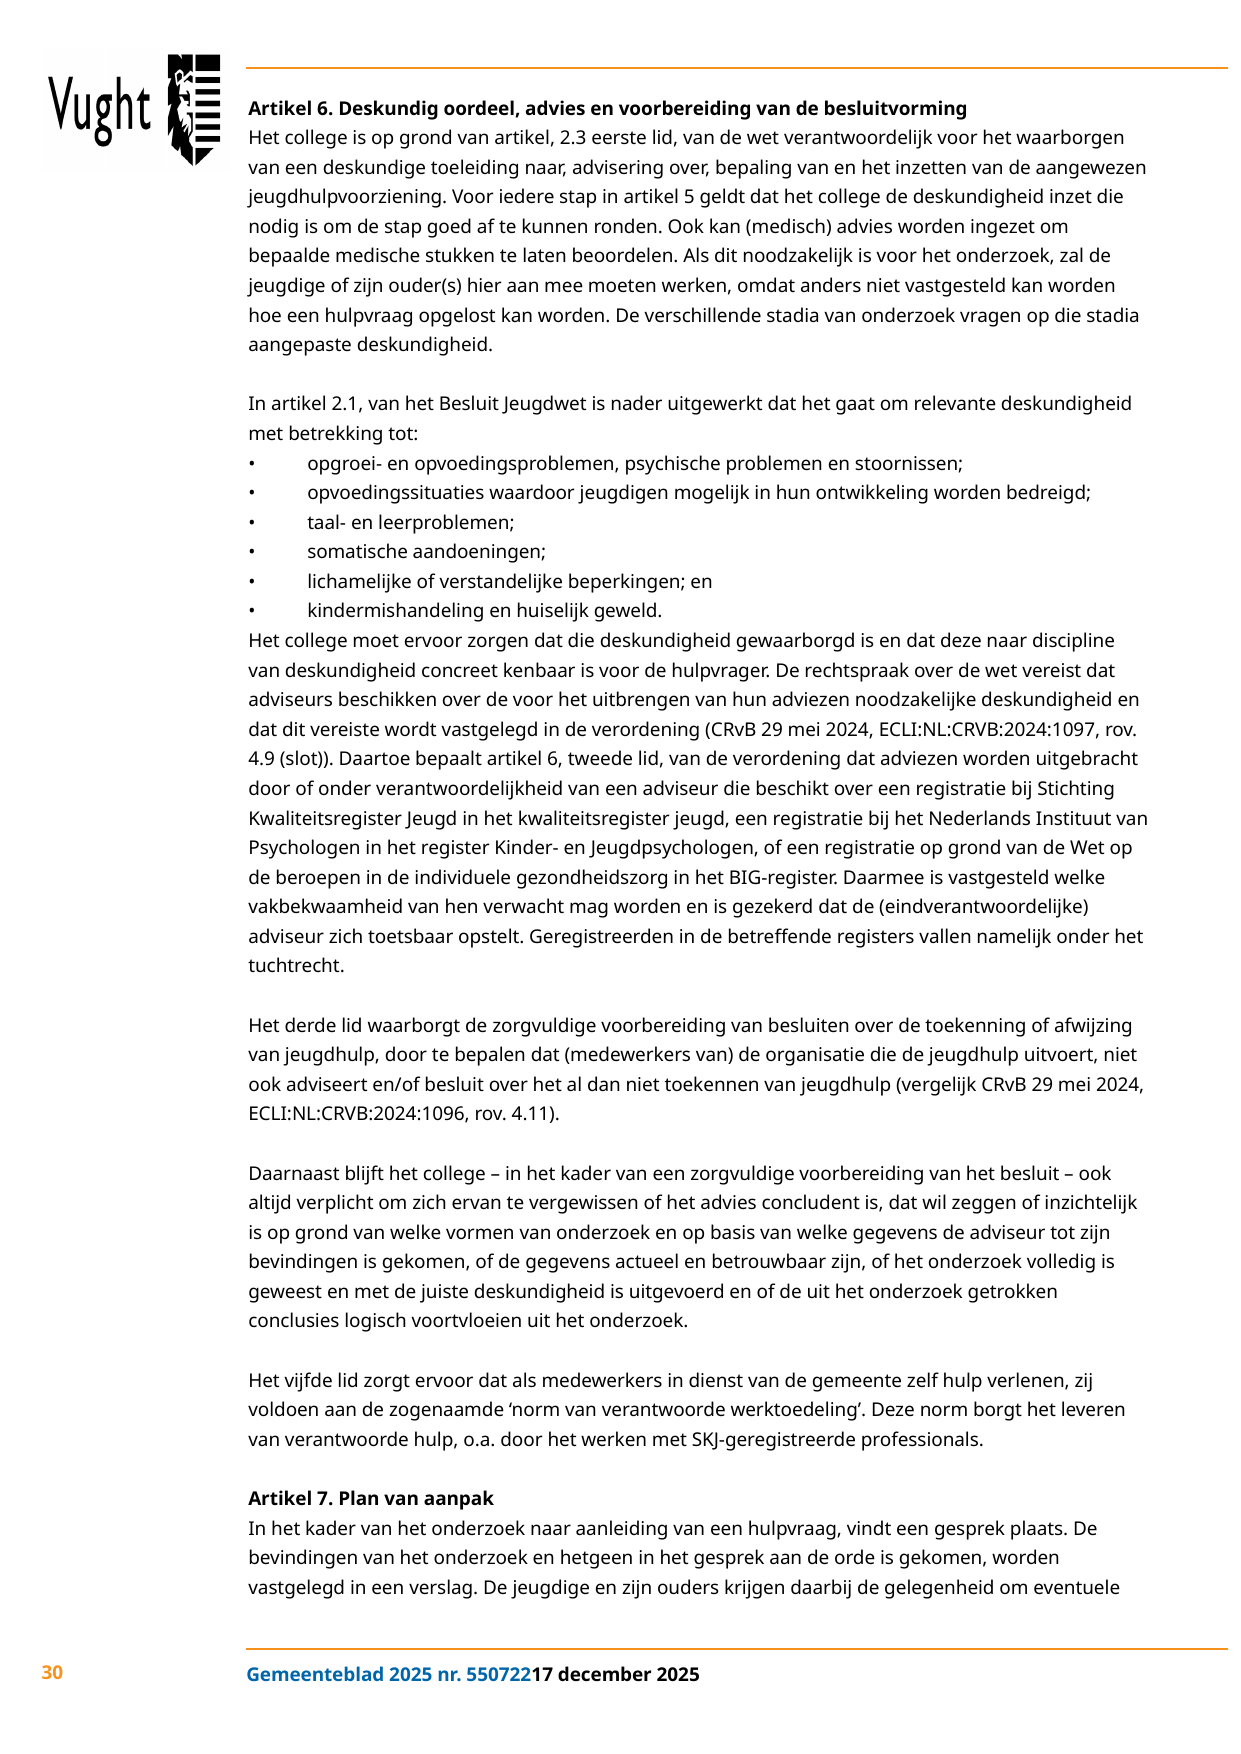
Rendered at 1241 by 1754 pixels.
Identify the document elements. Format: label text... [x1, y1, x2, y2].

text Artikel 7. Plan van aanpak [248, 1485, 1152, 1511]
text Het college is op grond van artikel, 2.3 eerste lid, van de wet verantwoordelijk voor het waarborgen van een deskundige toeleiding naar, advisering over, bepaling van en het inzetten van de aangewezen jeugdhulpvoorziening. Voor iedere stap in artikel 5 geldt dat het college de deskundigheid inzet die nodig is om de stap goed af te kunnen ronden. Ook kan (medisch) advies worden ingezet om bepaalde medische stukken te laten beoordelen. Als dit noodzakelijk is voor het onderzoek, zal de jeugdige of zijn ouder(s) hier aan mee moeten werken, omdat anders niet vastgesteld kan worden hoe een hulpvraag opgelost kan worden. De verschillende stadia van onderzoek vragen op die stadia aangepaste deskundigheid. [248, 124, 1152, 357]
list taal- en leerproblemen; [248, 509, 1152, 535]
list opgroei- en opvoedingsproblemen, psychische problemen en stoornissen; [248, 450, 1152, 476]
list kindermishandeling en huiselijk geweld. [248, 598, 1152, 623]
list somatische aandoeningen; [248, 538, 1152, 564]
text Daarnaast blijft het college – in het kader van een zorgvuldige voorbereiding van het besluit – ook altijd verplicht om zich ervan te vergewissen of het advies concludent is, dat wil zeggen of inzichtelijk is op grond van welke vormen van onderzoek en op basis van welke gegevens de adviseur tot zijn bevindingen is gekomen, of de gegevens actueel en betrouwbaar zijn, of het onderzoek volledig is geweest en met de juiste deskundigheid is uitgevoerd en of de uit het onderzoek getrokken conclusies logisch voortvloeien uit het onderzoek. [248, 1160, 1152, 1333]
text Het college moet ervoor zorgen dat die deskundigheid gewaarborgd is en dat deze naar discipline van deskundigheid concreet kenbaar is voor de hulpvrager. De rechtspraak over de wet vereist dat adviseurs beschikken over de voor het uitbrengen van hun adviezen noodzakelijke deskundigheid en dat dit vereiste wordt vastgelegd in de verordening (CRvB 29 mei 2024, ECLI:NL:CRVB:2024:1097, rov. 4.9 (slot)). Daartoe bepaalt artikel 6, tweede lid, van de verordening dat adviezen worden uitgebracht door of onder verantwoordelijkheid van een adviseur die beschikt over een registratie bij Stichting Kwaliteitsregister Jeugd in het kwaliteitsregister jeugd, een registratie bij het Nederlands Instituut van Psychologen in het register Kinder- en Jeugdpsychologen, of een registratie op grond van de Wet op de beroepen in de individuele gezondheidszorg in het BIG-register. Daarmee is vastgesteld welke vakbekwaamheid van hen verwacht mag worden en is gezekerd dat de (eindverantwoordelijke) adviseur zich toetsbaar opstelt. Geregistreerden in de betreffende registers vallen namelijk onder het tuchtrecht. [248, 627, 1152, 978]
text Het derde lid waarborgt de zorgvuldige voorbereiding van besluiten over de toekenning of afwijzing van jeugdhulp, door te bepalen dat (medewerkers van) de organisatie die de jeugdhulp uitvoert, niet ook adviseert en/of besluit over het al dan niet toekennen van jeugdhulp (vergelijk CRvB 29 mei 2024, ECLI:NL:CRVB:2024:1096, rov. 4.11). [248, 1012, 1152, 1126]
list opvoedingssituaties waardoor jeugdigen mogelijk in hun ontwikkeling worden bedreigd; [248, 479, 1152, 505]
text Het vijfde lid zorgt ervoor dat als medewerkers in dienst van de gemeente zelf hulp verlenen, zij voldoen aan de zogenaamde ‘norm van verantwoorde werktoedeling’. Deze norm borgt het leveren van verantwoorde hulp, o.a. door het werken met SKJ-geregistreerde professionals. [248, 1367, 1152, 1452]
text In het kader van het onderzoek naar aanleiding van een hulpvraag, vindt een gesprek plaats. De bevindingen van het onderzoek en hetgeen in het gesprek aan de orde is gekomen, worden vastgelegd in een verslag. De jeugdige en zijn ouders krijgen daarbij de gelegenheid om eventuele [248, 1515, 1152, 1600]
text Artikel 6. Deskundig oordeel, advies en voorbereiding van de besluitvorming [248, 95, 1152, 121]
picture [41, 47, 231, 172]
text In artikel 2.1, van het Besluit Jeugdwet is nader uitgewerkt dat het gaat om relevante deskundigheid met betrekking tot: [248, 391, 1152, 446]
list lichamelijke of verstandelijke beperkingen; en [248, 568, 1152, 594]
